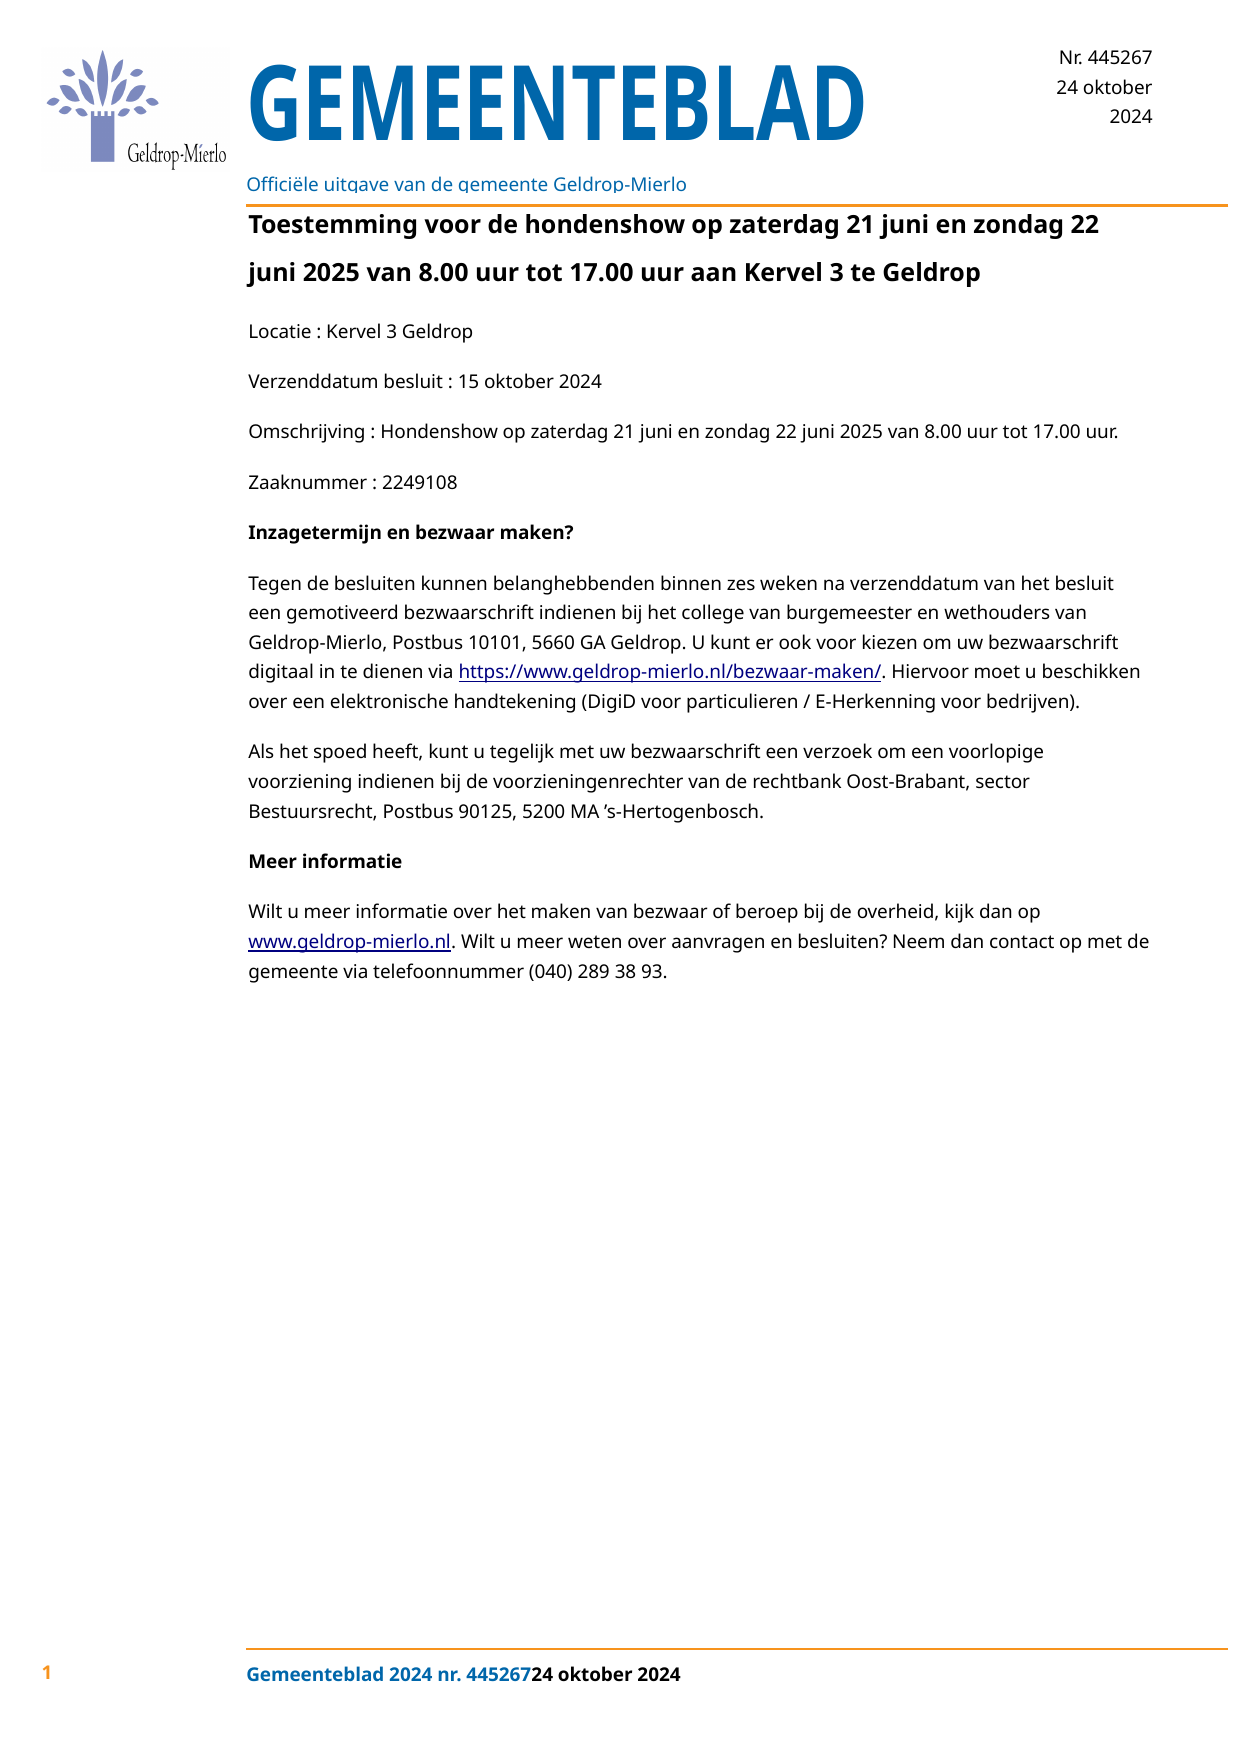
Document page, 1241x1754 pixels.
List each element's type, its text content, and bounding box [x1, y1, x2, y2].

text Toestemming voor de hondenshow op zaterdag 21 juni en zondag 22 juni 2025 van 8.00 uur tot 17.00 uur aan Kervel 3 te Geldrop [248, 207, 1152, 288]
text Als het spoed heeft, kunt u tegelijk met uw bezwaarschrift een verzoek om een voorlopige voorziening indienen bij de voorzieningenrechter van de rechtbank Oost-Brabant, sector Bestuursrecht, Postbus 90125, 5200 MA ’s-Hertogenbosch. [248, 739, 1152, 824]
text Inzagetermijn en bezwaar maken? [248, 519, 1152, 545]
text Tegen de besluiten kunnen belanghebbenden binnen zes weken na verzenddatum van het besluit een gemotiveerd bezwaarschrift indienen bij het college van burgemeester en wethouders van Geldrop-Mierlo, Postbus 10101, 5660 GA Geldrop. U kunt er ook voor kiezen om uw bezwaarschrift digitaal in te dienen via https://www.geldrop-mierlo.nl/bezwaar-maken/. Hiervoor moet u beschikken over een elektronische handtekening (DigiD voor particulieren / E-Herkenning voor bedrijven). [248, 570, 1152, 714]
text Zaaknummer : 2249108 [248, 469, 1152, 495]
text Locatie : Kervel 3 Geldrop [248, 318, 1152, 344]
text Omschrijving : Hondenshow op zaterdag 21 juni en zondag 22 juni 2025 van 8.00 uur tot 17.00 uur. [248, 419, 1152, 444]
text Verzenddatum besluit : 15 oktober 2024 [248, 368, 1152, 394]
text Meer informatie [248, 848, 1152, 874]
text Wilt u meer informatie over het maken van bezwaar of beroep bij de overheid, kijk dan op www.geldrop-mierlo.nl. Wilt u meer weten over aanvragen en besluiten? Neem dan contact op met de gemeente via telefoonnummer (040) 289 38 93. [248, 899, 1152, 984]
picture [41, 47, 231, 172]
